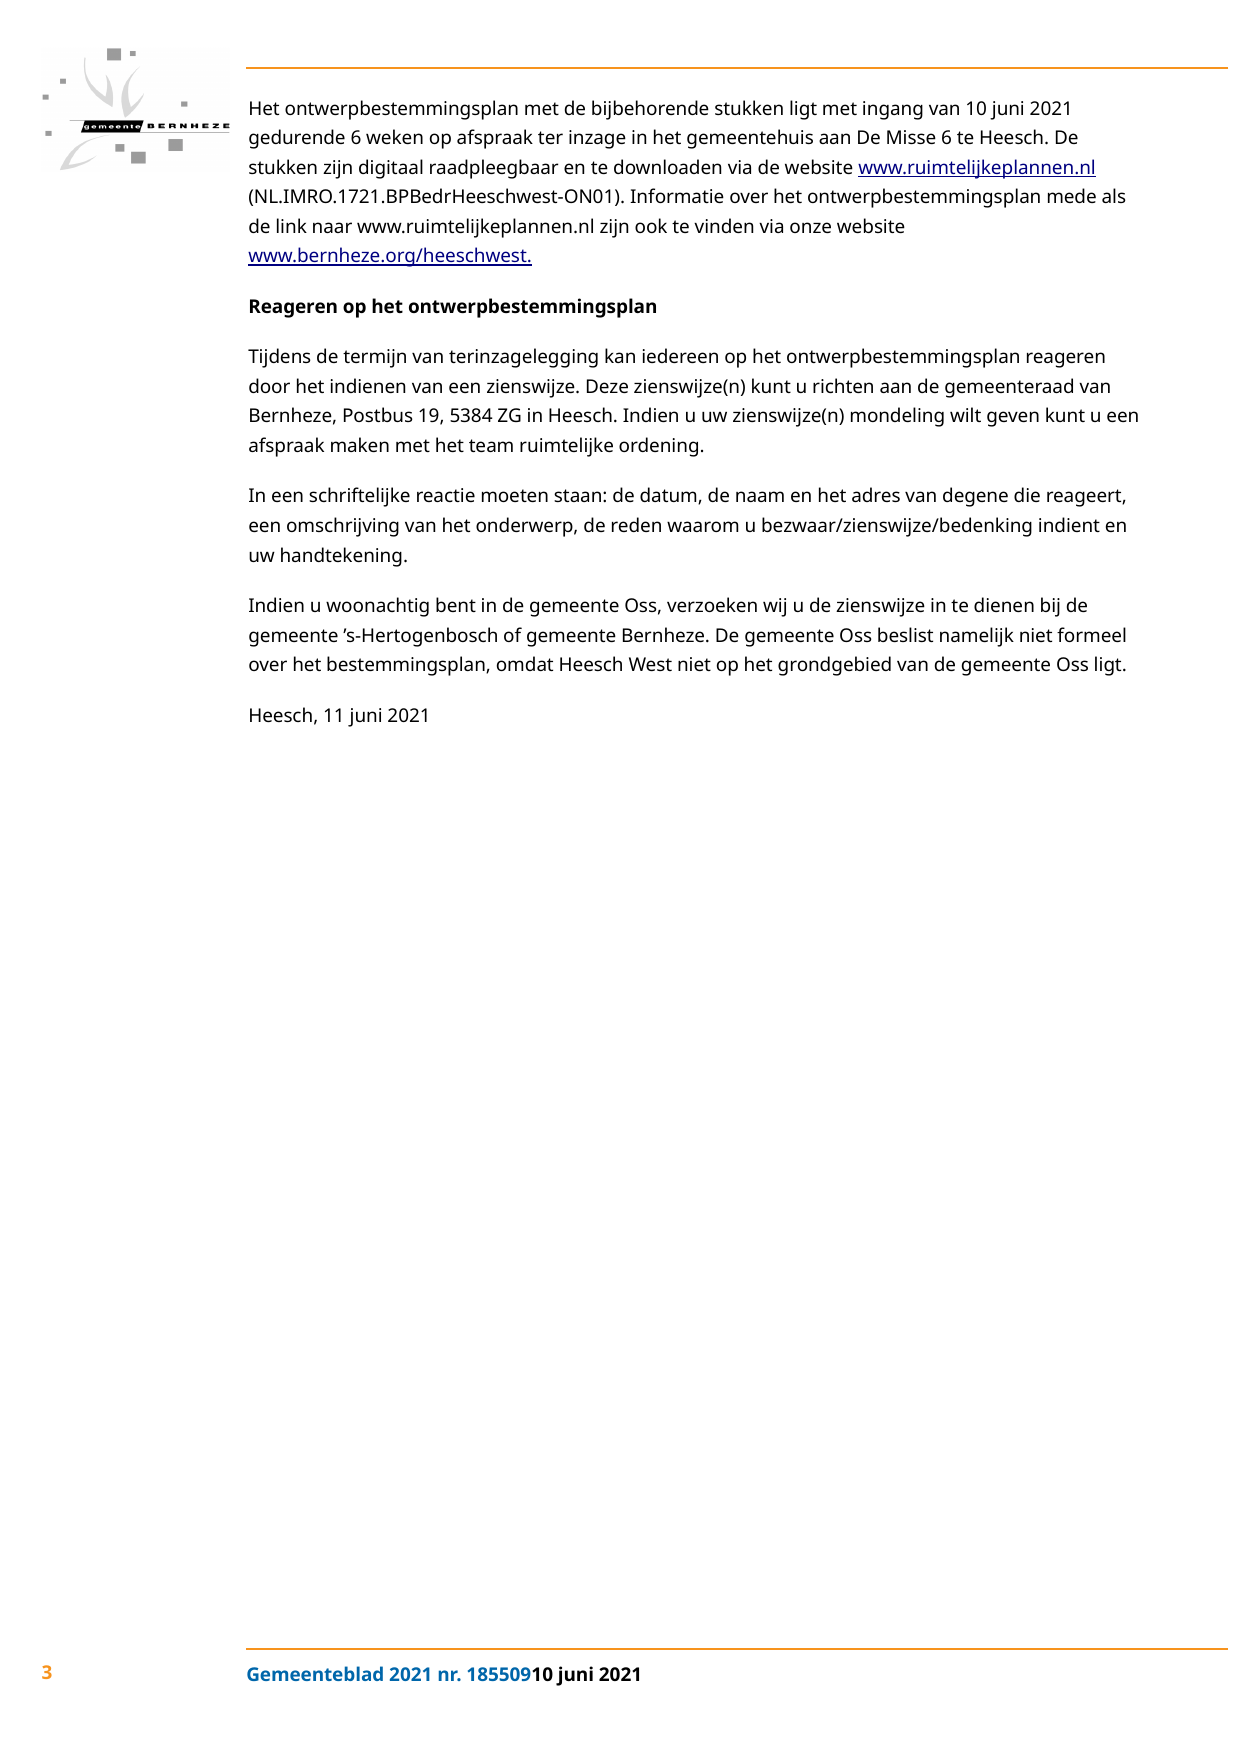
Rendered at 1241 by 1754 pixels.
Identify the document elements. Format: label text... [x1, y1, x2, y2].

text Tijdens de termijn van terinzagelegging kan iedereen op het ontwerpbestemmingsplan reageren door het indienen van een zienswijze. Deze zienswijze(n) kunt u richten aan de gemeenteraad van Bernheze, Postbus 19, 5384 ZG in Heesch. Indien u uw zienswijze(n) mondeling wilt geven kunt u een afspraak maken met het team ruimtelijke ordening. [248, 343, 1152, 458]
text Indien u woonachtig bent in de gemeente Oss, verzoeken wij u de zienswijze in te dienen bij de gemeente ’s-Hertogenbosch of gemeente Bernheze. De gemeente Oss beslist namelijk niet formeel over het bestemmingsplan, omdat Heesch West niet op het grondgebied van de gemeente Oss ligt. [248, 592, 1152, 677]
text Reageren op het ontwerpbestemmingsplan [248, 293, 1152, 319]
picture [41, 47, 231, 172]
text Heesch, 11 juni 2021 [248, 702, 1152, 728]
text Het ontwerpbestemmingsplan met de bijbehorende stukken ligt met ingang van 10 juni 2021 gedurende 6 weken op afspraak ter inzage in het gemeentehuis aan De Misse 6 te Heesch. De stukken zijn digitaal raadpleegbaar en te downloaden via de website www.ruimtelijkeplannen.nl (NL.IMRO.1721.BPBedrHeeschwest-ON01). Informatie over het ontwerpbestemmingsplan mede als de link naar www.ruimtelijkeplannen.nl zijn ook te vinden via onze website www.bernheze.org/heeschwest. [248, 95, 1152, 268]
text In een schriftelijke reactie moeten staan: de datum, de naam en het adres van degene die reageert, een omschrijving van het onderwerp, de reden waarom u bezwaar/zienswijze/bedenking indient en uw handtekening. [248, 483, 1152, 568]
